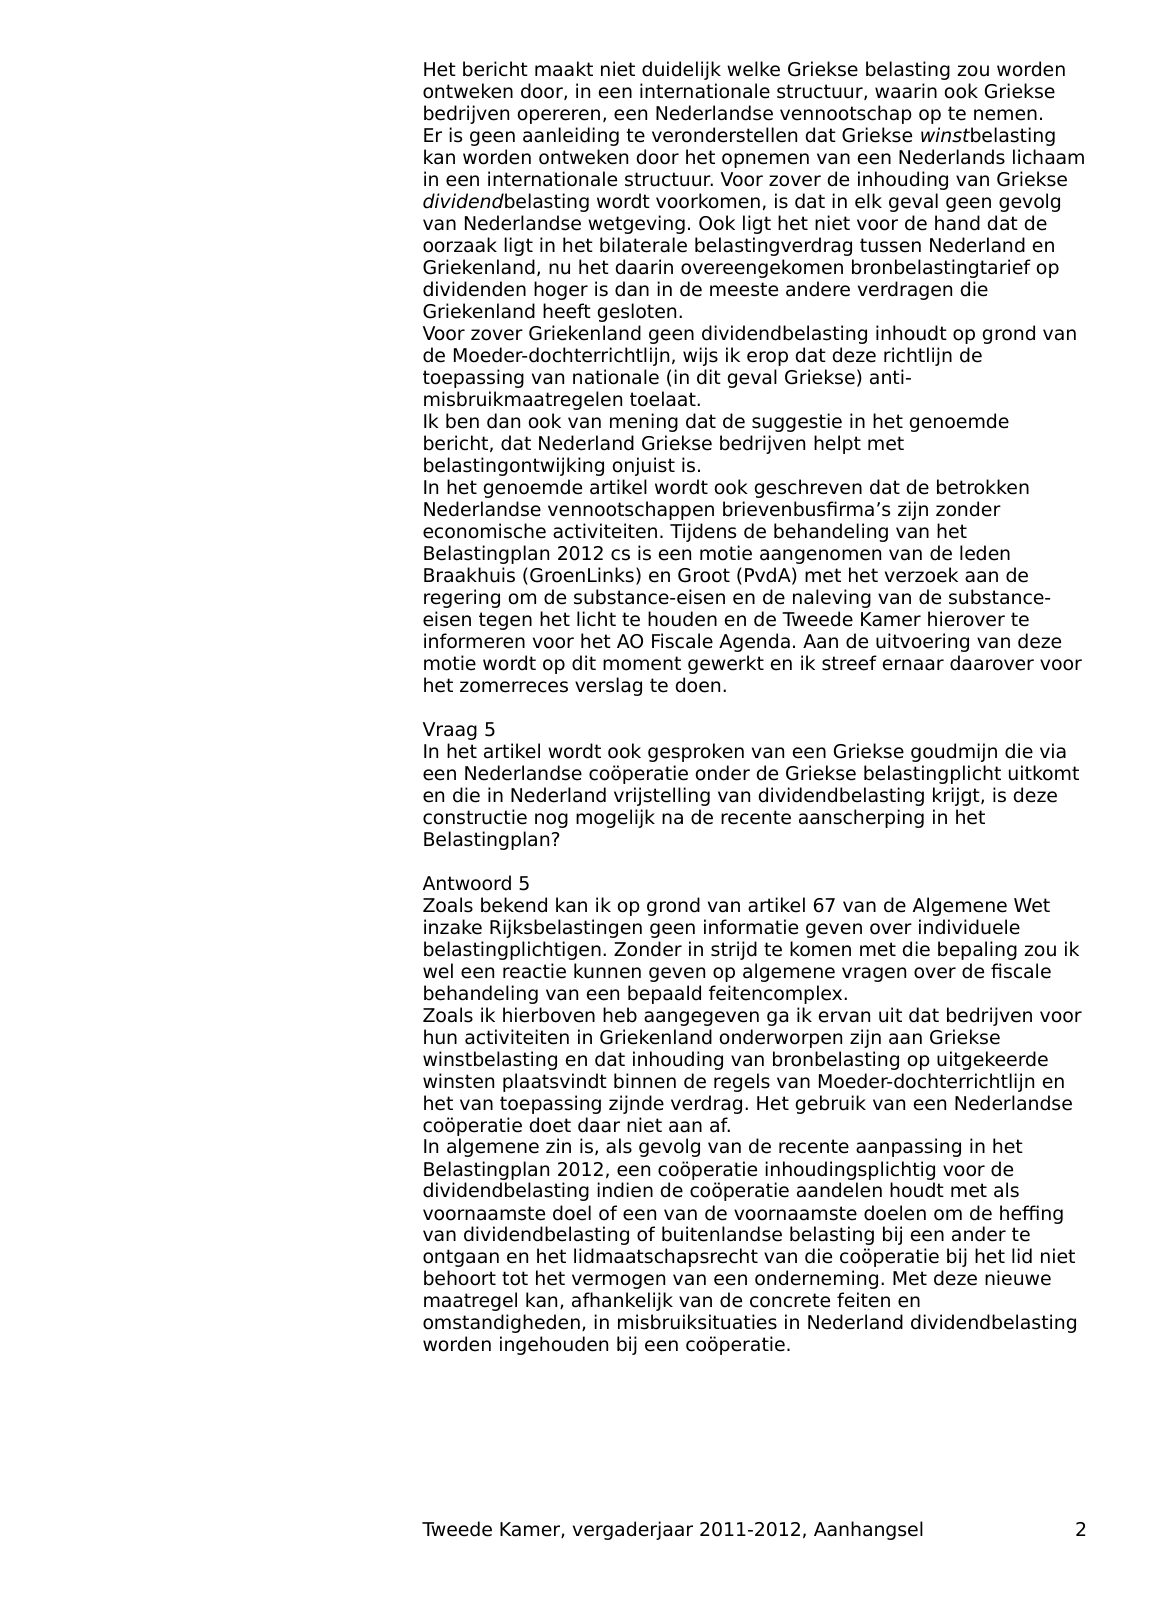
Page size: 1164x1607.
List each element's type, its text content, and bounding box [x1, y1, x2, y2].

text Ik ben dan ook van mening dat de suggestie in het genoemde bericht, dat Nederland Griekse bedrijven helpt met belastingontwijking onjuist is. [422, 411, 1087, 477]
text Zoals ik hierboven heb aangegeven ga ik ervan uit dat bedrijven voor hun activiteiten in Griekenland onderworpen zijn aan Griekse winstbelasting en dat inhouding van bronbelasting op uitgekeerde winsten plaatsvindt binnen de regels van Moeder-dochterrichtlijn en het van toepassing zijnde verdrag. Het gebruik van een Nederlandse coöperatie doet daar niet aan af. [422, 1004, 1087, 1136]
text In algemene zin is, als gevolg van de recente aanpassing in het Belastingplan 2012, een coöperatie inhoudingsplichtig voor de dividendbelasting indien de coöperatie aandelen houdt met als voornaamste doel of een van de voornaamste doelen om de heffing van dividendbelasting of buitenlandse belasting bij een ander te ontgaan en het lidmaatschapsrecht van die coöperatie bij het lid niet behoort tot het vermogen van een onderneming. Met deze nieuwe maatregel kan, afhankelijk van de concrete feiten en omstandigheden, in misbruiksituaties in Nederland dividendbelasting worden ingehouden bij een coöperatie. [422, 1136, 1087, 1356]
text Er is geen aanleiding te veronderstellen dat Griekse winstbelasting kan worden ontweken door het opnemen van een Nederlands lichaam in een internationale structuur. Voor zover de inhouding van Griekse dividendbelasting wordt voorkomen, is dat in elk geval geen gevolg van Nederlandse wetgeving. Ook ligt het niet voor de hand dat de oorzaak ligt in het bilaterale belastingverdrag tussen Nederland en Griekenland, nu het daarin overeengekomen bronbelastingtarief op dividenden hoger is dan in de meeste andere verdragen die Griekenland heeft gesloten. [422, 125, 1087, 323]
text Antwoord 5 [422, 873, 1087, 895]
text Voor zover Griekenland geen dividendbelasting inhoudt op grond van de Moeder-dochterrichtlijn, wijs ik erop dat deze richtlijn de toepassing van nationale (in dit geval Griekse) anti-misbruikmaatregelen toelaat. [422, 323, 1087, 411]
text In het genoemde artikel wordt ook geschreven dat de betrokken Nederlandse vennootschappen brievenbusfirma’s zijn zonder economische activiteiten. Tijdens de behandeling van het Belastingplan 2012 cs is een motie aangenomen van de leden Braakhuis (GroenLinks) en Groot (PvdA) met het verzoek aan de regering om de substance-eisen en de naleving van de substance-eisen tegen het licht te houden en de Tweede Kamer hierover te informeren voor het AO Fiscale Agenda. Aan de uitvoering van deze motie wordt op dit moment gewerkt en ik streef ernaar daarover voor het zomerreces verslag te doen. [422, 477, 1087, 696]
text In het artikel wordt ook gesproken van een Griekse goudmijn die via een Nederlandse coöperatie onder de Griekse belastingplicht uitkomt en die in Nederland vrijstelling van dividendbelasting krijgt, is deze constructie nog mogelijk na de recente aanscherping in het Belastingplan? [422, 741, 1087, 851]
text Zoals bekend kan ik op grond van artikel 67 van de Algemene Wet inzake Rijksbelastingen geen informatie geven over individuele belastingplichtigen. Zonder in strijd te komen met die bepaling zou ik wel een reactie kunnen geven op algemene vragen over de fiscale behandeling van een bepaald feitencomplex. [422, 895, 1087, 1004]
text Vraag 5 [422, 719, 1087, 741]
text Het bericht maakt niet duidelijk welke Griekse belasting zou worden ontweken door, in een internationale structuur, waarin ook Griekse bedrijven opereren, een Nederlandse vennootschap op te nemen. [422, 59, 1087, 125]
